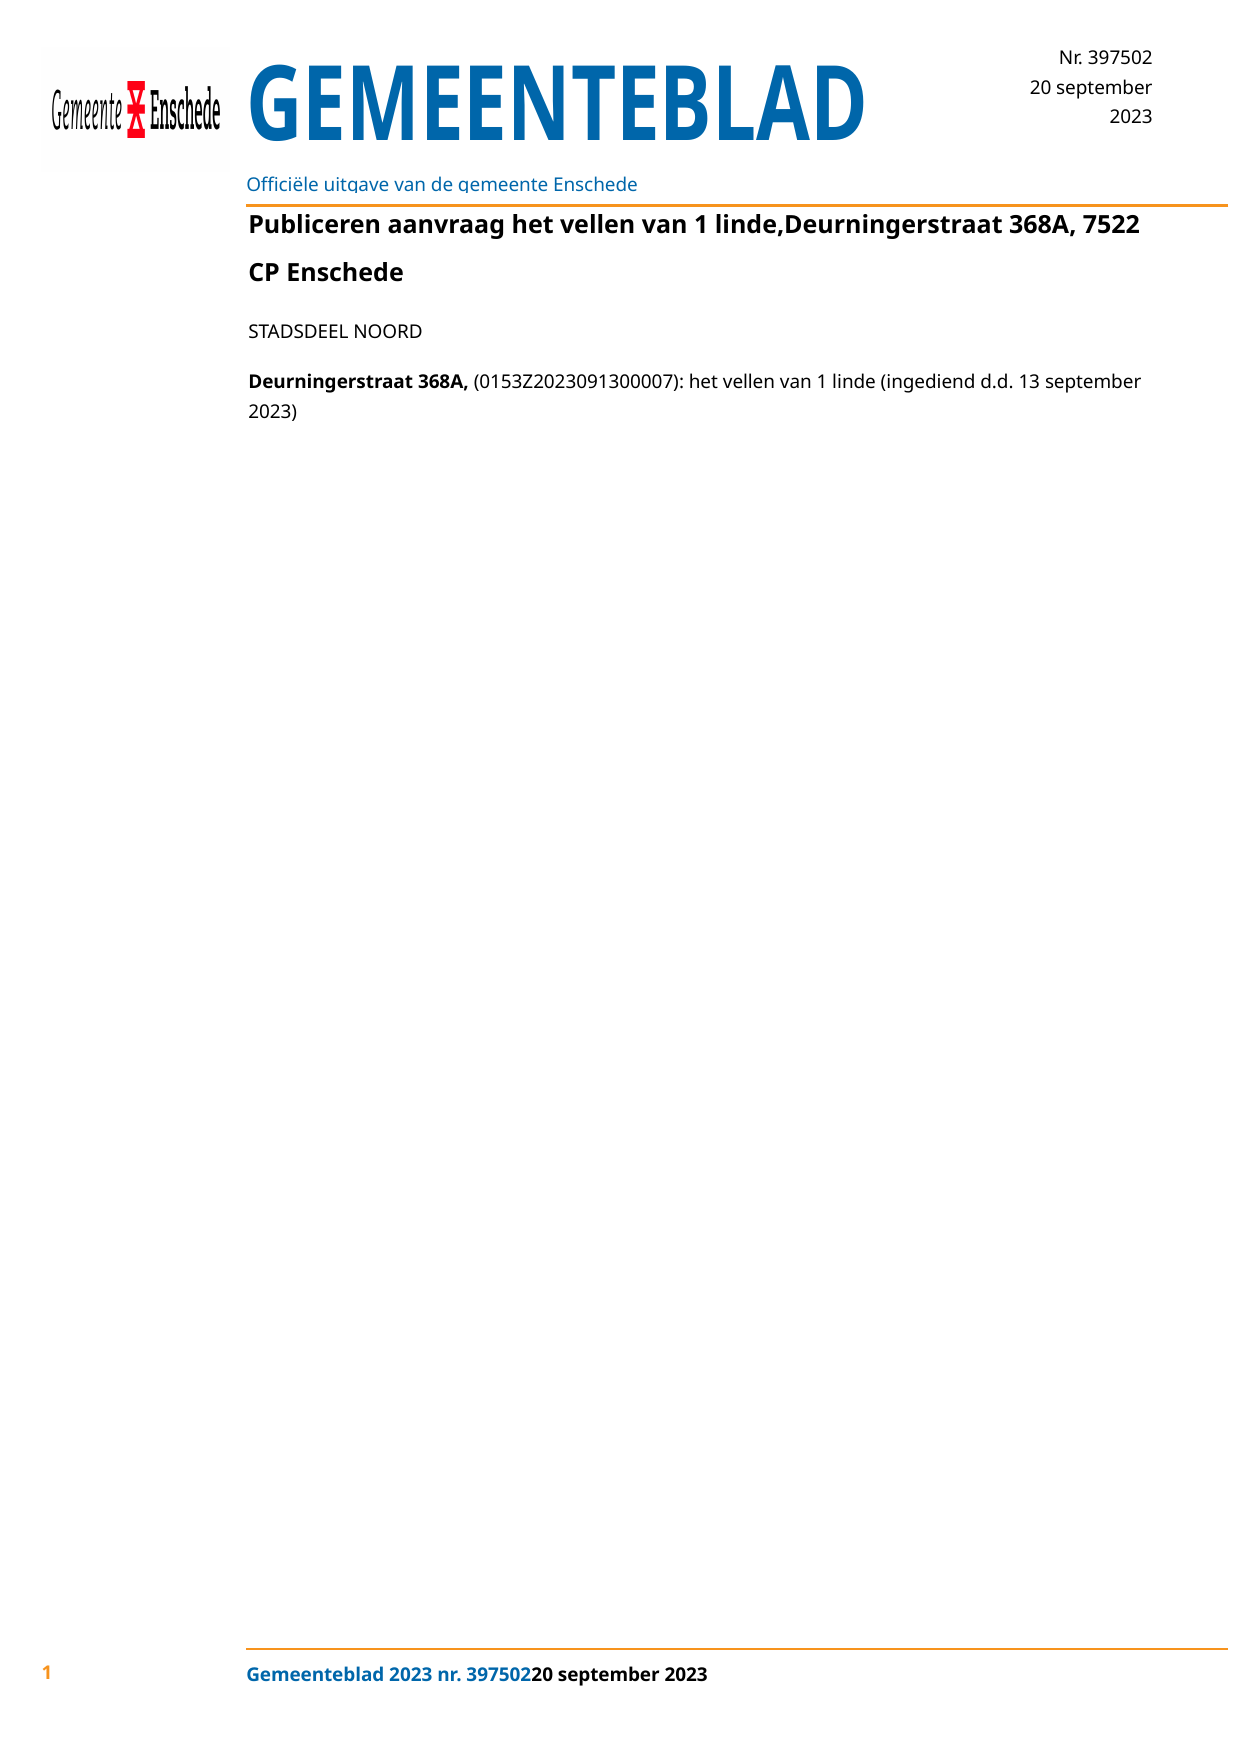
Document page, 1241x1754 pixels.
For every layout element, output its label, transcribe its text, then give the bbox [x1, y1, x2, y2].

text Publiceren aanvraag het vellen van 1 linde,Deurningerstraat 368A, 7522 CP Enschede [248, 207, 1152, 288]
text STADSDEEL NOORD [248, 318, 1152, 344]
picture [41, 47, 231, 172]
text Deurningerstraat 368A, (0153Z2023091300007): het vellen van 1 linde (ingediend d.d. 13 september 2023) [248, 368, 1152, 424]
